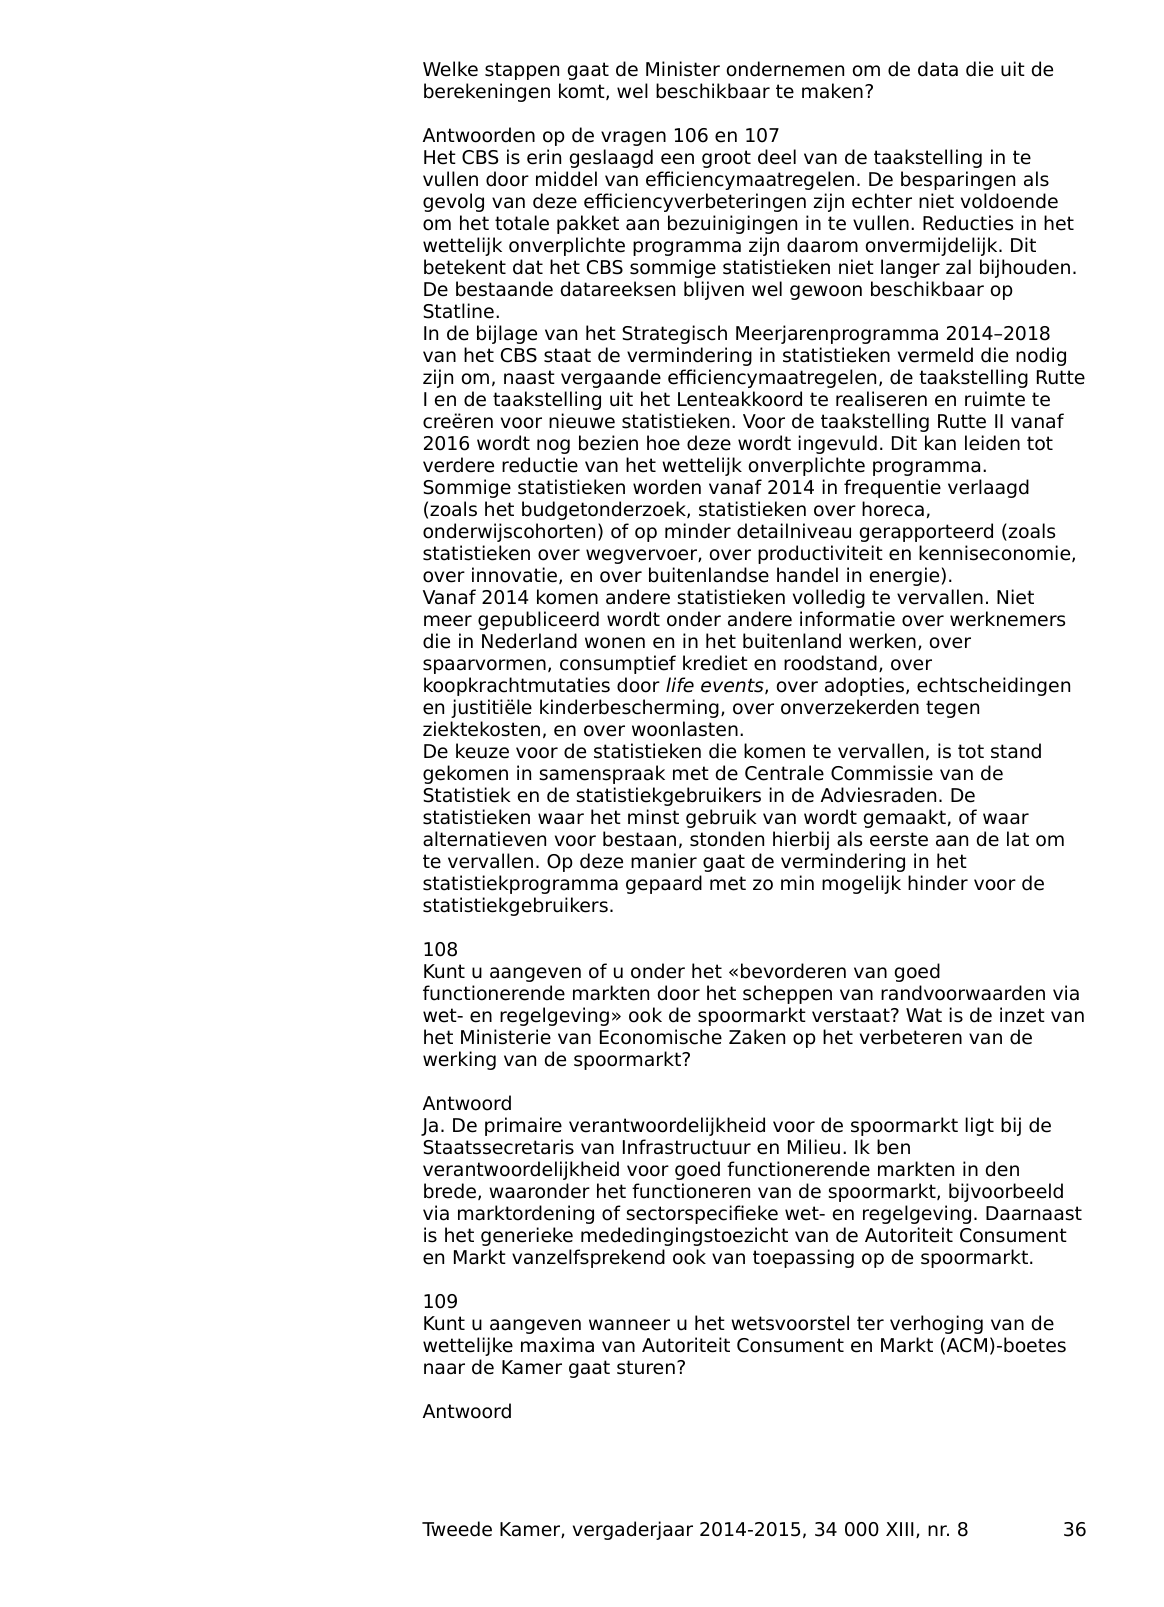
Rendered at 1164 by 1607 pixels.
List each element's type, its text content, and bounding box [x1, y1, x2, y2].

text 109 [422, 1291, 1087, 1313]
text Antwoorden op de vragen 106 en 107 [422, 125, 1087, 147]
text Ja. De primaire verantwoordelijkheid voor de spoormarkt ligt bij de Staatssecretaris van Infrastructuur en Milieu. Ik ben verantwoordelijkheid voor goed functionerende markten in den brede, waaronder het functioneren van de spoormarkt, bijvoorbeeld via marktordening of sectorspecifieke wet- en regelgeving. Daarnaast is het generieke mededingingstoezicht van de Autoriteit Consument en Markt vanzelfsprekend ook van toepassing op de spoormarkt. [422, 1115, 1087, 1268]
text Sommige statistieken worden vanaf 2014 in frequentie verlaagd (zoals het budgetonderzoek, statistieken over horeca, onderwijscohorten) of op minder detailniveau gerapporteerd (zoals statistieken over wegvervoer, over productiviteit en kenniseconomie, over innovatie, en over buitenlandse handel in energie). [422, 477, 1087, 587]
text 108 [422, 939, 1087, 961]
text Vanaf 2014 komen andere statistieken volledig te vervallen. Niet meer gepubliceerd wordt onder andere informatie over werknemers die in Nederland wonen en in het buitenland werken, over spaarvormen, consumptief krediet en roodstand, over koopkrachtmutaties door life events, over adopties, echtscheidingen en justitiële kinderbescherming, over onverzekerden tegen ziektekosten, en over woonlasten. [422, 587, 1087, 741]
text In de bijlage van het Strategisch Meerjarenprogramma 2014–2018 van het CBS staat de vermindering in statistieken vermeld die nodig zijn om, naast vergaande efficiencymaatregelen, de taakstelling Rutte I en de taakstelling uit het Lenteakkoord te realiseren en ruimte te creëren voor nieuwe statistieken. Voor de taakstelling Rutte II vanaf 2016 wordt nog bezien hoe deze wordt ingevuld. Dit kan leiden tot verdere reductie van het wettelijk onverplichte programma. [422, 323, 1087, 477]
text Antwoord [422, 1401, 1087, 1423]
text Het CBS is erin geslaagd een groot deel van de taakstelling in te vullen door middel van efficiencymaatregelen. De besparingen als gevolg van deze efficiencyverbeteringen zijn echter niet voldoende om het totale pakket aan bezuinigingen in te vullen. Reducties in het wettelijk onverplichte programma zijn daarom onvermijdelijk. Dit betekent dat het CBS sommige statistieken niet langer zal bijhouden. De bestaande datareeksen blijven wel gewoon beschikbaar op Statline. [422, 147, 1087, 323]
text Kunt u aangeven of u onder het «bevorderen van goed functionerende markten door het scheppen van randvoorwaarden via wet- en regelgeving» ook de spoormarkt verstaat? Wat is de inzet van het Ministerie van Economische Zaken op het verbeteren van de werking van de spoormarkt? [422, 961, 1087, 1071]
text Welke stappen gaat de Minister ondernemen om de data die uit de berekeningen komt, wel beschikbaar te maken? [422, 59, 1087, 103]
text De keuze voor de statistieken die komen te vervallen, is tot stand gekomen in samenspraak met de Centrale Commissie van de Statistiek en de statistiekgebruikers in de Adviesraden. De statistieken waar het minst gebruik van wordt gemaakt, of waar alternatieven voor bestaan, stonden hierbij als eerste aan de lat om te vervallen. Op deze manier gaat de vermindering in het statistiekprogramma gepaard met zo min mogelijk hinder voor de statistiekgebruikers. [422, 741, 1087, 916]
text Kunt u aangeven wanneer u het wetsvoorstel ter verhoging van de wettelijke maxima van Autoriteit Consument en Markt (ACM)-boetes naar de Kamer gaat sturen? [422, 1313, 1087, 1379]
text Antwoord [422, 1093, 1087, 1115]
